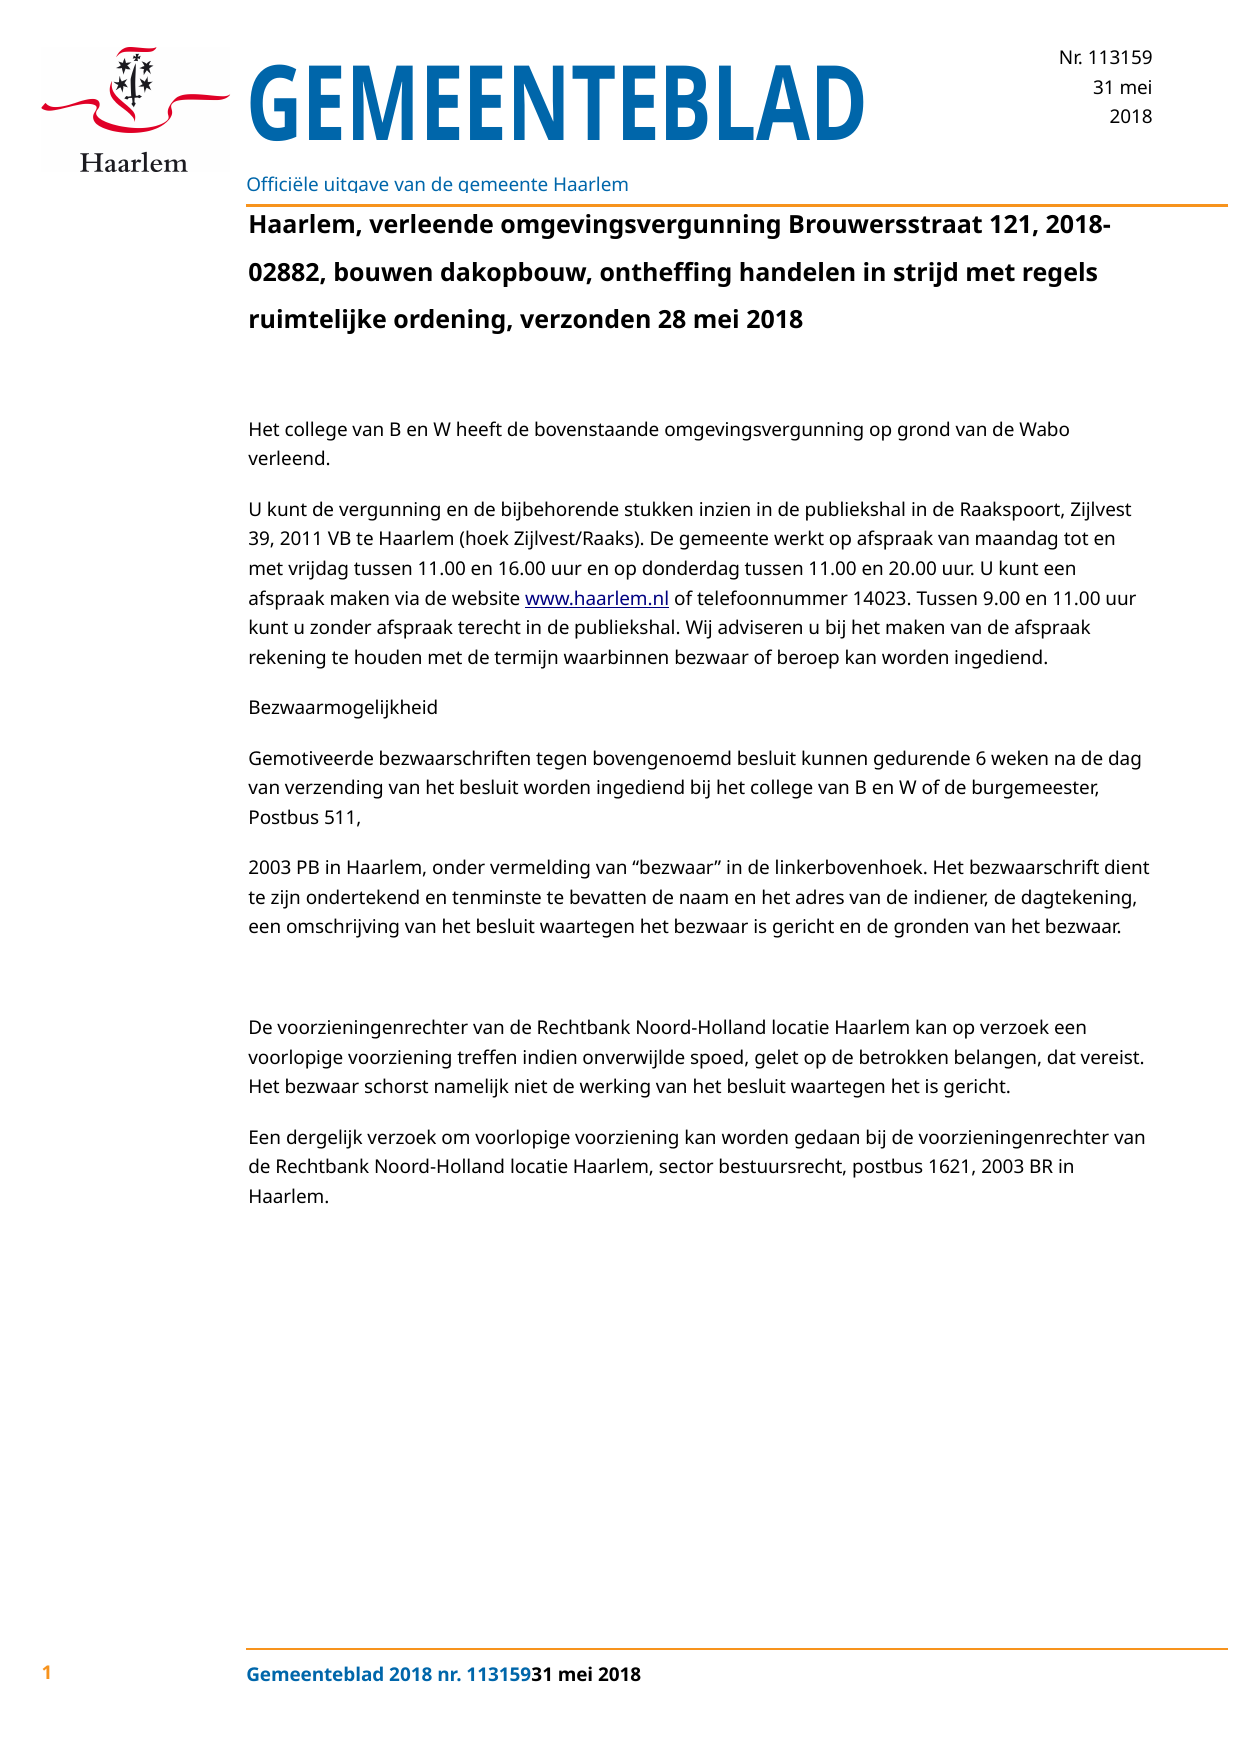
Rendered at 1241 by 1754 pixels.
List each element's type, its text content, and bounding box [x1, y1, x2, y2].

text Het college van B en W heeft de bovenstaande omgevingsvergunning op grond van de Wabo verleend. [248, 416, 1152, 471]
text 2003 PB in Haarlem, onder vermelding van “bezwaar” in de linkerbovenhoek. Het bezwaarschrift dient te zijn ondertekend en tenminste te bevatten de naam en het adres van de indiener, de dagtekening, een omschrijving van het besluit waartegen het bezwaar is gericht en de gronden van het bezwaar. [248, 854, 1152, 939]
text Haarlem, verleende omgevingsvergunning Brouwersstraat 121, 2018-02882, bouwen dakopbouw, ontheffing handelen in strijd met regels ruimtelijke ordening, verzonden 28 mei 2018 [248, 207, 1152, 336]
text De voorzieningenrechter van de Rechtbank Noord-Holland locatie Haarlem kan op verzoek een voorlopige voorziening treffen indien onverwijlde spoed, gelet op de betrokken belangen, dat vereist. Het bezwaar schorst namelijk niet de werking van het besluit waartegen het is gericht. [248, 1014, 1152, 1099]
text Een dergelijk verzoek om voorlopige voorziening kan worden gedaan bij de voorzieningenrechter van de Rechtbank Noord-Holland locatie Haarlem, sector bestuursrecht, postbus 1621, 2003 BR in Haarlem. [248, 1124, 1152, 1209]
text Gemotiveerde bezwaarschriften tegen bovengenoemd besluit kunnen gedurende 6 weken na de dag van verzending van het besluit worden ingediend bij het college van B en W of de burgemeester, Postbus 511, [248, 745, 1152, 829]
text U kunt de vergunning en de bijbehorende stukken inzien in de publiekshal in de Raakspoort, Zijlvest 39, 2011 VB te Haarlem (hoek Zijlvest/Raaks). De gemeente werkt op afspraak van maandag tot en met vrijdag tussen 11.00 en 16.00 uur en op donderdag tussen 11.00 en 20.00 uur. U kunt een afspraak maken via de website www.haarlem.nl of telefoonnummer 14023. Tussen 9.00 en 11.00 uur kunt u zonder afspraak terecht in de publiekshal. Wij adviseren u bij het maken van de afspraak rekening te houden met de termijn waarbinnen bezwaar of beroep kan worden ingediend. [248, 496, 1152, 669]
text Bezwaarmogelijkheid [248, 694, 1152, 720]
picture [41, 47, 231, 172]
